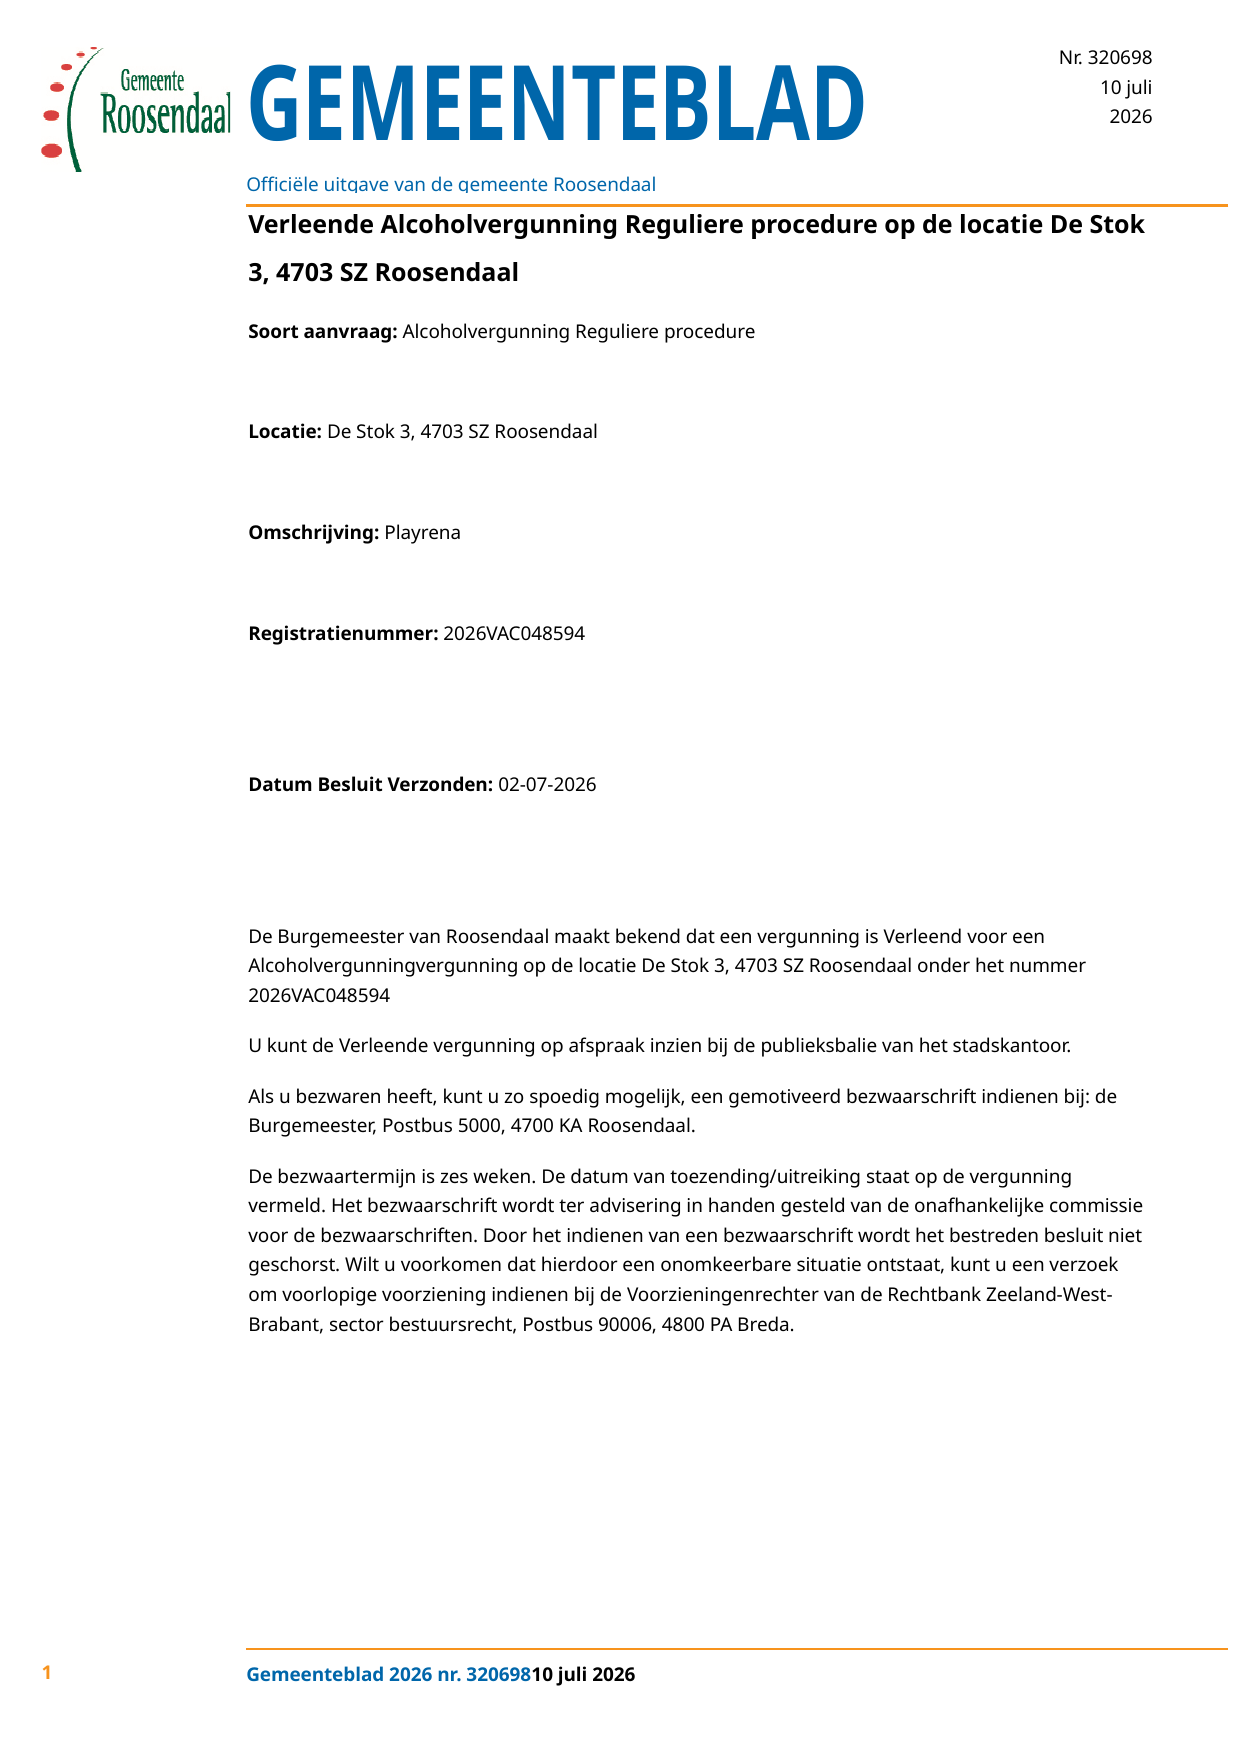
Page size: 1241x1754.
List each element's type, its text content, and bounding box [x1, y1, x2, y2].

text Verleende Alcoholvergunning Reguliere procedure op de locatie De Stok 3, 4703 SZ Roosendaal [248, 207, 1152, 288]
text De bezwaartermijn is zes weken. De datum van toezending/uitreiking staat op de vergunning vermeld. Het bezwaarschrift wordt ter advisering in handen gesteld van de onafhankelijke commissie voor de bezwaarschriften. Door het indienen van een bezwaarschrift wordt het bestreden besluit niet geschorst. Wilt u voorkomen dat hierdoor een onomkeerbare situatie ontstaat, kunt u een verzoek om voorlopige voorziening indienen bij de Voorzieningenrechter van de Rechtbank Zeeland-West-Brabant, sector bestuursrecht, Postbus 90006, 4800 PA Breda. [248, 1163, 1152, 1337]
text U kunt de Verleende vergunning op afspraak inzien bij de publieksbalie van het stadskantoor. [248, 1032, 1152, 1058]
text Registratienummer: 2026VAC048594 [248, 620, 1152, 646]
text Soort aanvraag: Alcoholvergunning Reguliere procedure [248, 318, 1152, 344]
picture [41, 47, 231, 172]
text De Burgemeester van Roosendaal maakt bekend dat een vergunning is Verleend voor een Alcoholvergunningvergunning op de locatie De Stok 3, 4703 SZ Roosendaal onder het nummer 2026VAC048594 [248, 923, 1152, 1008]
text Omschrijving: Playrena [248, 519, 1152, 545]
text Locatie: De Stok 3, 4703 SZ Roosendaal [248, 419, 1152, 444]
text Als u bezwaren heeft, kunt u zo spoedig mogelijk, een gemotiveerd bezwaarschrift indienen bij: de Burgemeester, Postbus 5000, 4700 KA Roosendaal. [248, 1083, 1152, 1138]
text Datum Besluit Verzonden: 02-07-2026 [248, 772, 1152, 797]
